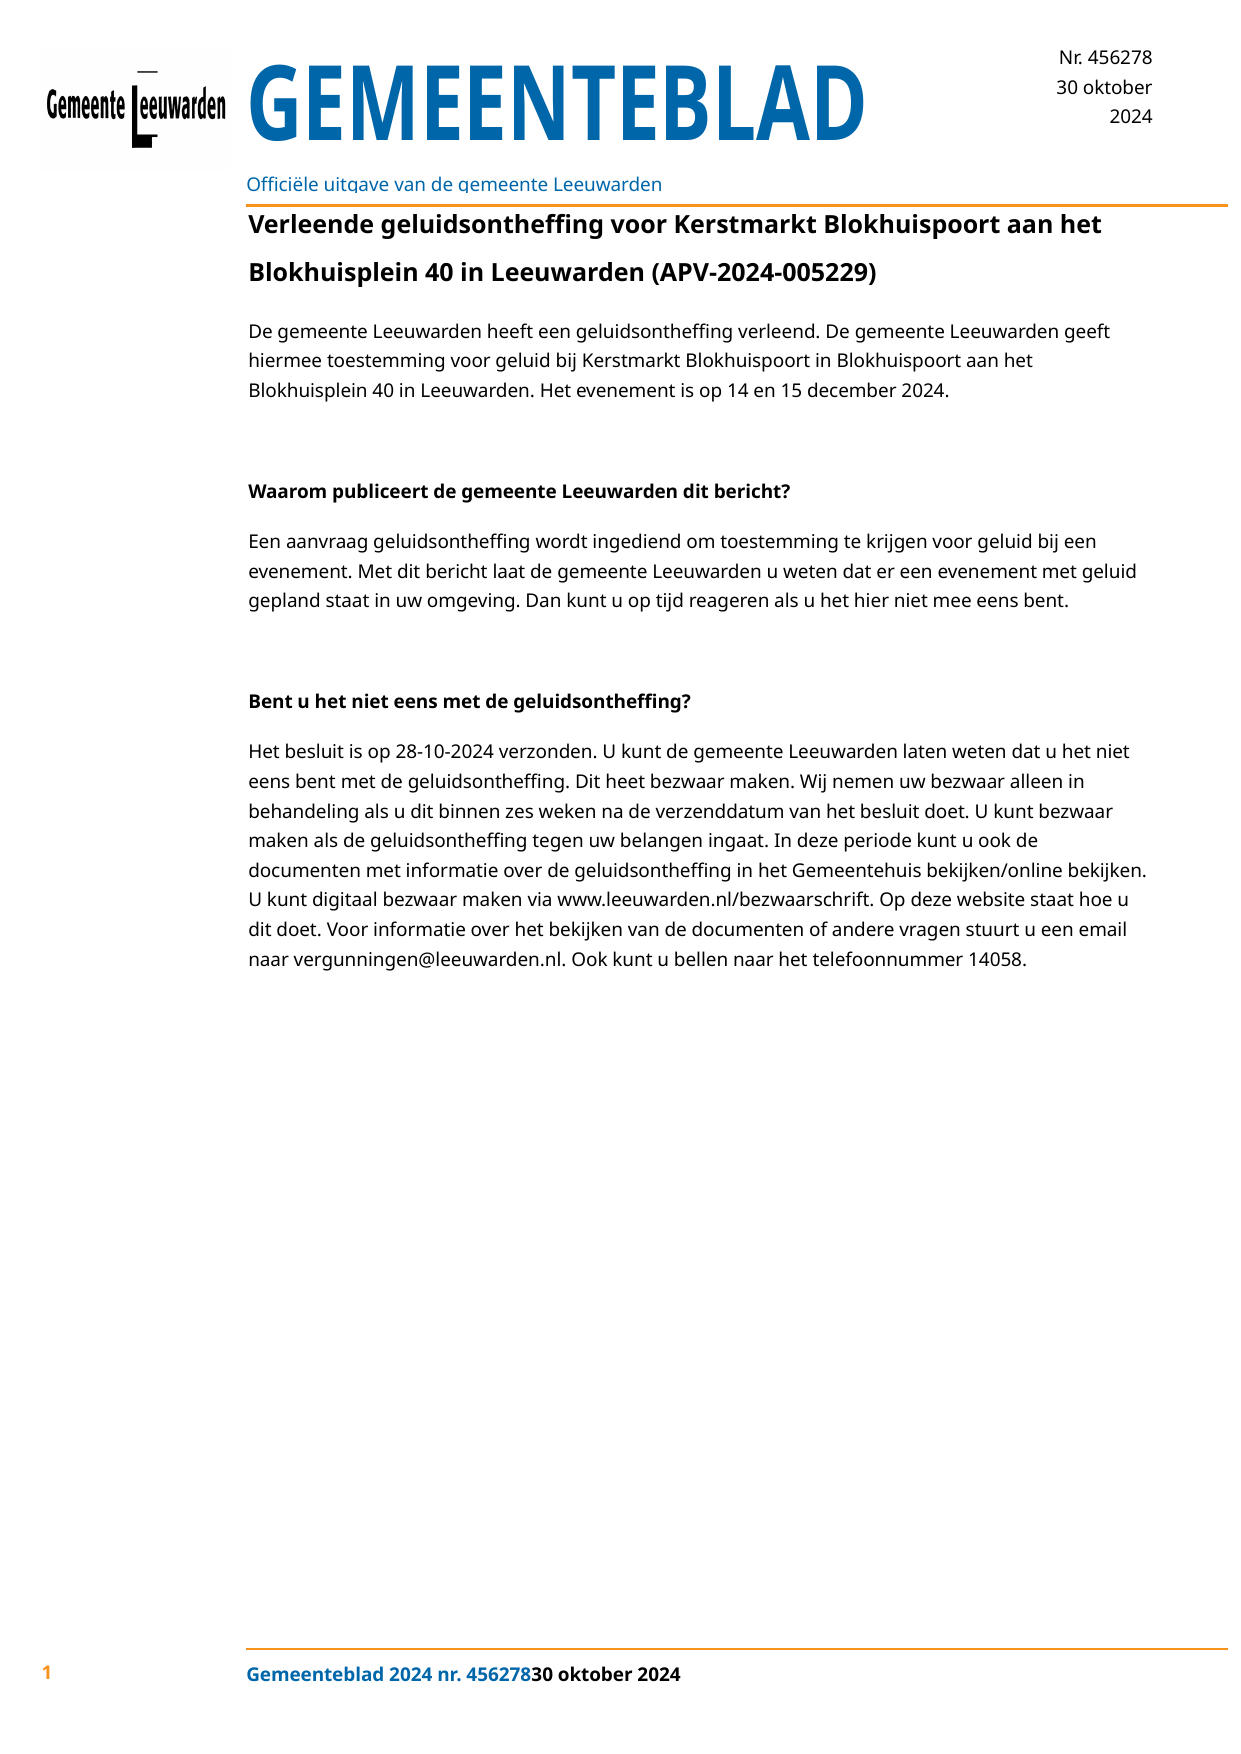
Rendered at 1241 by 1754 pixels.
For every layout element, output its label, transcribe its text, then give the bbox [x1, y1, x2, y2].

text Verleende geluidsontheffing voor Kerstmarkt Blokhuispoort aan het Blokhuisplein 40 in Leeuwarden (APV-2024-005229) [248, 207, 1152, 288]
picture [41, 47, 231, 172]
text Een aanvraag geluidsontheffing wordt ingediend om toestemming te krijgen voor geluid bij een evenement. Met dit bericht laat de gemeente Leeuwarden u weten dat er een evenement met geluid gepland staat in uw omgeving. Dan kunt u op tijd reageren als u het hier niet mee eens bent. [248, 528, 1152, 613]
text Waarom publiceert de gemeente Leeuwarden dit bericht? [248, 478, 1152, 504]
text Bent u het niet eens met de geluidsontheffing? [248, 688, 1152, 714]
text Het besluit is op 28-10-2024 verzonden. U kunt de gemeente Leeuwarden laten weten dat u het niet eens bent met de geluidsontheffing. Dit heet bezwaar maken. Wij nemen uw bezwaar alleen in behandeling als u dit binnen zes weken na de verzenddatum van het besluit doet. U kunt bezwaar maken als de geluidsontheffing tegen uw belangen ingaat. In deze periode kunt u ook de documenten met informatie over de geluidsontheffing in het Gemeentehuis bekijken/online bekijken. U kunt digitaal bezwaar maken via www.leeuwarden.nl/bezwaarschrift. Op deze website staat hoe u dit doet. Voor informatie over het bekijken van de documenten of andere vragen stuurt u een email naar vergunningen@leeuwarden.nl. Ook kunt u bellen naar het telefoonnummer 14058. [248, 739, 1152, 972]
text De gemeente Leeuwarden heeft een geluidsontheffing verleend. De gemeente Leeuwarden geeft hiermee toestemming voor geluid bij Kerstmarkt Blokhuispoort in Blokhuispoort aan het Blokhuisplein 40 in Leeuwarden. Het evenement is op 14 en 15 december 2024. [248, 318, 1152, 403]
